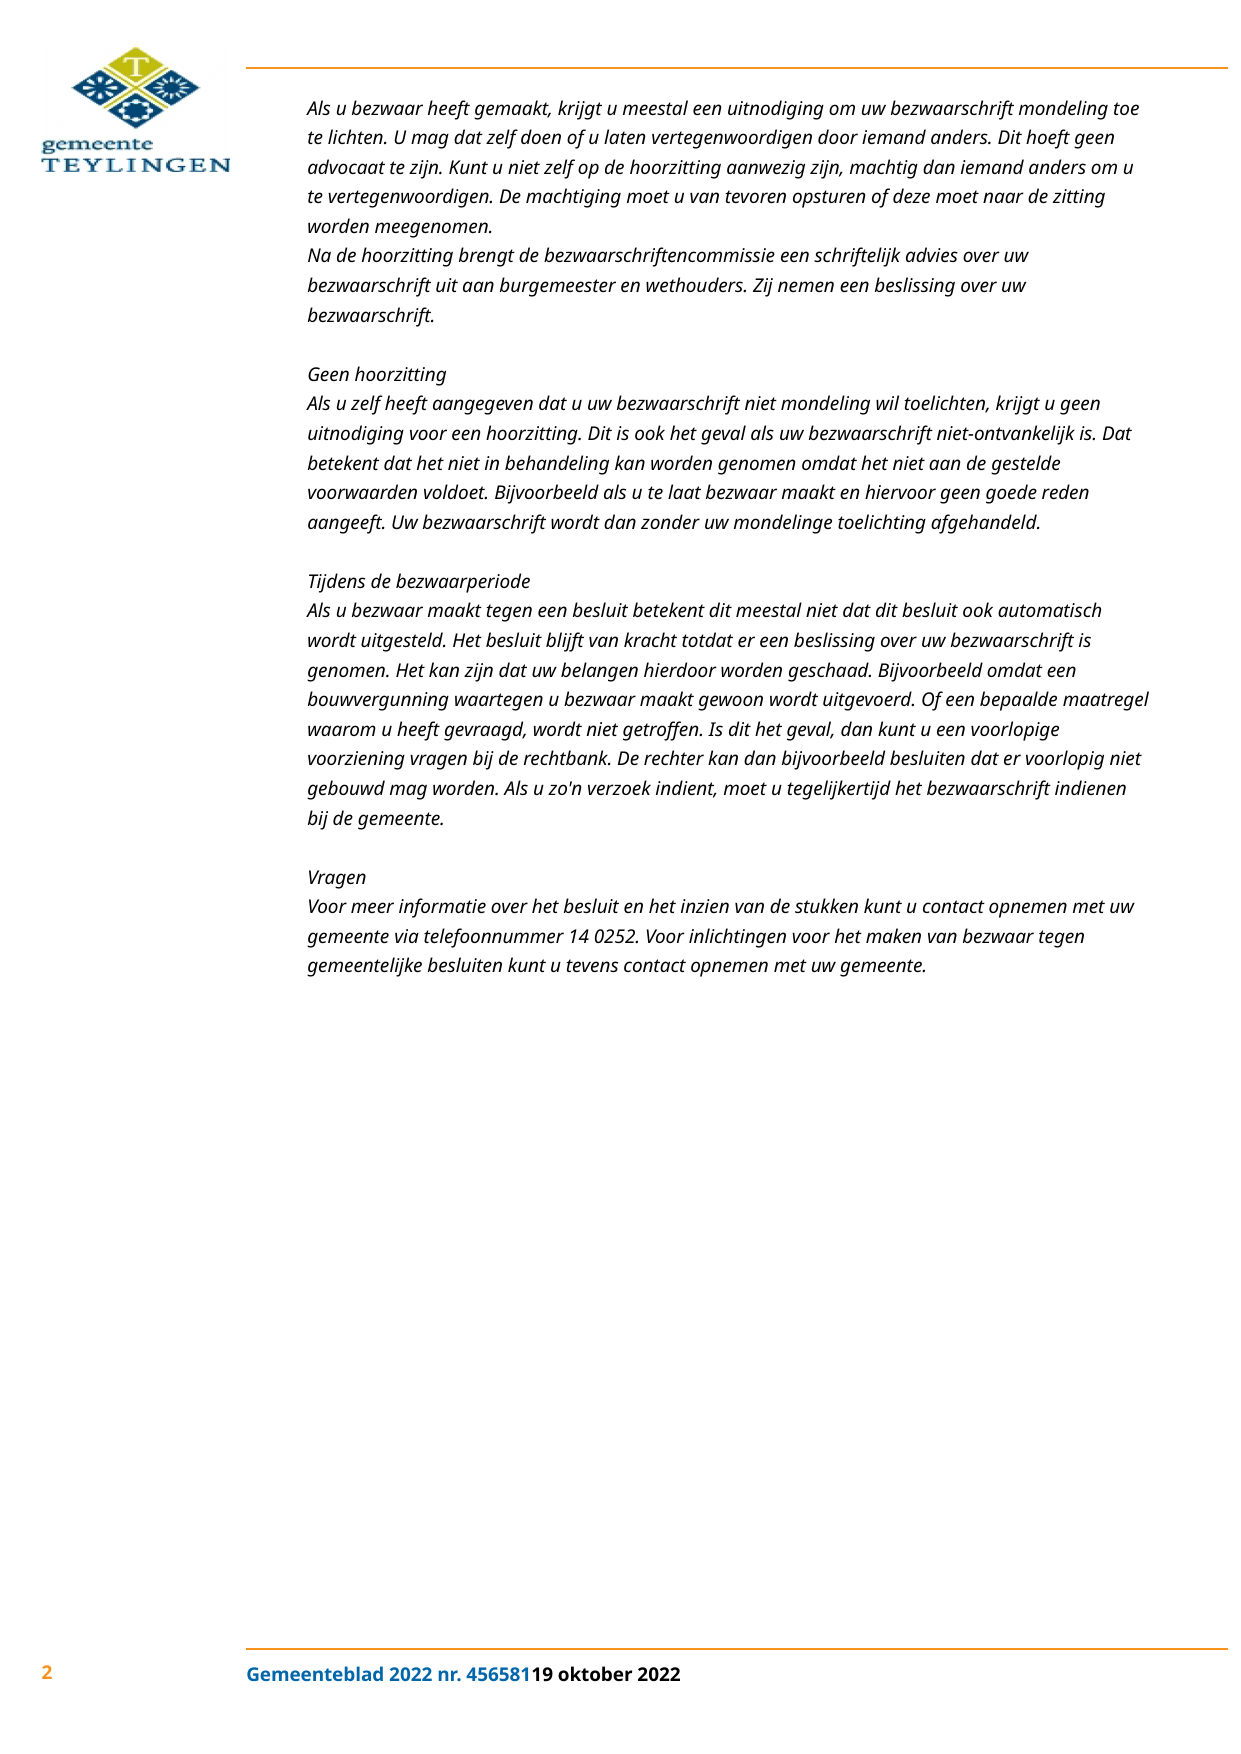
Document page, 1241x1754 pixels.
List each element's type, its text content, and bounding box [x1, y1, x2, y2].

list Als u bezwaar heeft gemaakt, krijgt u meestal een uitnodiging om uw bezwaarschrift mondeling toe te lichten. U mag dat zelf doen of u laten vertegenwoordigen door iemand anders. Dit hoeft geen advocaat te zijn. Kunt u niet zelf op de hoorzitting aanwezig zijn, machtig dan iemand anders om u te vertegenwoordigen. De machtiging moet u van tevoren opsturen of deze moet naar de zitting worden meegenomen. [248, 95, 1152, 239]
picture [41, 47, 231, 172]
list Tijdens de bezwaarperiode [248, 568, 1152, 594]
list Voor meer informatie over het besluit en het inzien van de stukken kunt u contact opnemen met uw gemeente via telefoonnummer 14 0252. Voor inlichtingen voor het maken van bezwaar tegen gemeentelijke besluiten kunt u tevens contact opnemen met uw gemeente. [248, 893, 1152, 978]
list Als u bezwaar maakt tegen een besluit betekent dit meestal niet dat dit besluit ook automatisch wordt uitgesteld. Het besluit blijft van kracht totdat er een beslissing over uw bezwaarschrift is genomen. Het kan zijn dat uw belangen hierdoor worden geschaad. Bijvoorbeeld omdat een bouwvergunning waartegen u bezwaar maakt gewoon wordt uitgevoerd. Of een bepaalde maatregel waarom u heeft gevraagd, wordt niet getroffen. Is dit het geval, dan kunt u een voorlopige voorziening vragen bij de rechtbank. De rechter kan dan bijvoorbeeld besluiten dat er voorlopig niet gebouwd mag worden. Als u zo'n verzoek indient, moet u tegelijkertijd het bezwaarschrift indienen bij de gemeente. [248, 598, 1152, 831]
list Geen hoorzitting [248, 361, 1152, 387]
list Als u zelf heeft aangegeven dat u uw bezwaarschrift niet mondeling wil toelichten, krijgt u geen uitnodiging voor een hoorzitting. Dit is ook het geval als uw bezwaarschrift niet-ontvankelijk is. Dat betekent dat het niet in behandeling kan worden genomen omdat het niet aan de gestelde voorwaarden voldoet. Bijvoorbeeld als u te laat bezwaar maakt en hiervoor geen goede reden aangeeft. Uw bezwaarschrift wordt dan zonder uw mondelinge toelichting afgehandeld. [248, 391, 1152, 535]
list Vragen [248, 864, 1152, 890]
list Na de hoorzitting brengt de bezwaarschriftencommissie een schriftelijk advies over uw bezwaarschrift uit aan burgemeester en wethouders. Zij nemen een beslissing over uw bezwaarschrift. [248, 243, 1152, 328]
